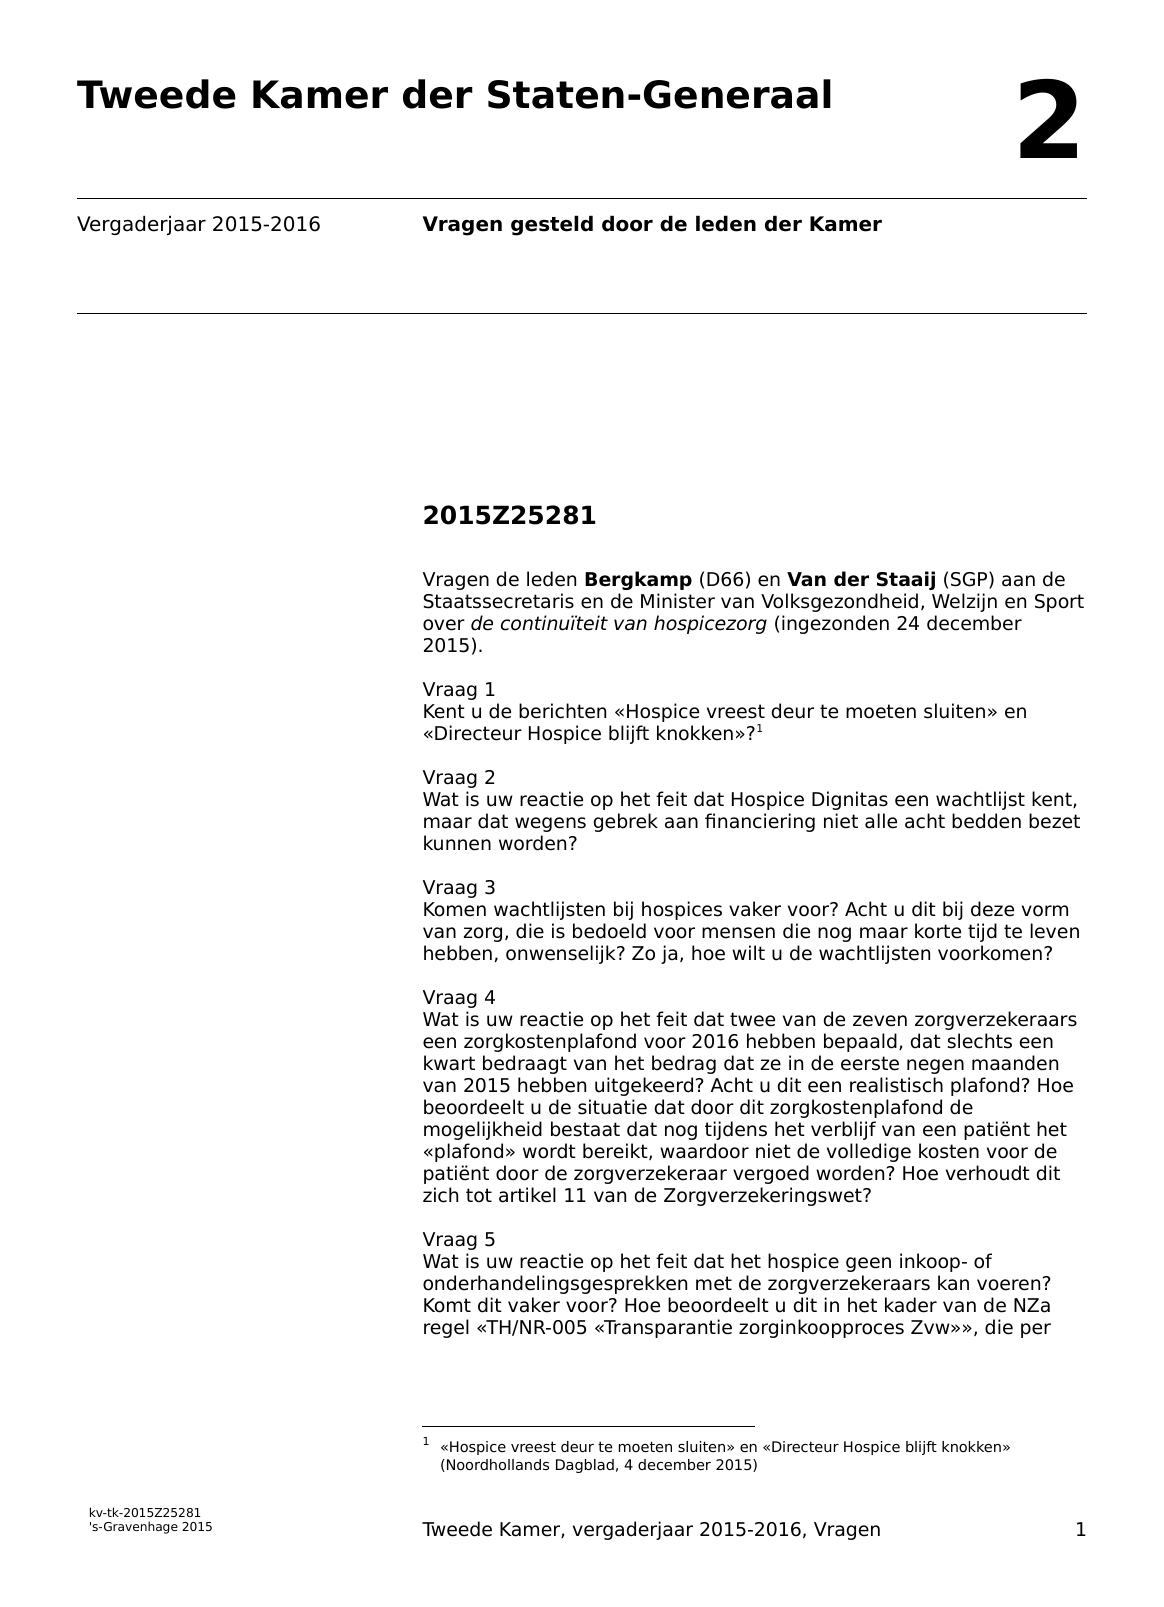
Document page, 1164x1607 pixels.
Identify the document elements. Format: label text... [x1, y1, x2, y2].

text Vraag 1 [422, 679, 1087, 701]
table_cell Vergaderjaar 2015-2016 [77, 199, 422, 313]
table_header Tweede Kamer der Staten-Generaal [77, 59, 886, 198]
text Vragen de leden Bergkamp (D66) en Van der Staaij (SGP) aan de Staatssecretaris en de Minister van Volksgezondheid, Welzijn en Sport over de continuïteit van hospicezorg (ingezonden 24 december 2015). [422, 569, 1087, 657]
text Wat is uw reactie op het feit dat Hospice Dignitas een wachtlijst kent, maar dat wegens gebrek aan financiering niet alle acht bedden bezet kunnen worden? [422, 789, 1087, 855]
text Wat is uw reactie op het feit dat het hospice geen inkoop- of onderhandelingsgesprekken met de zorgverzekeraars kan voeren? Komt dit vaker voor? Hoe beoordeelt u dit in het kader van de NZa regel «TH/NR-005 «Transparantie zorginkoopproces Zvw»», die per [422, 1251, 1087, 1339]
text Kent u de berichten «Hospice vreest deur te moeten sluiten» en «Directeur Hospice blijft knokken»? [422, 701, 1087, 745]
table_header 2 [886, 59, 1087, 198]
table_cell Vragen gesteld door de leden der Kamer [422, 199, 1087, 313]
text Komen wachtlijsten bij hospices vaker voor? Acht u dit bij deze vorm van zorg, die is bedoeld voor mensen die nog maar korte tijd te leven hebben, onwenselijk? Zo ja, hoe wilt u de wachtlijsten voorkomen? [422, 899, 1087, 965]
text Wat is uw reactie op het feit dat twee van de zeven zorgverzekeraars een zorgkostenplafond voor 2016 hebben bepaald, dat slechts een kwart bedraagt van het bedrag dat ze in de eerste negen maanden van 2015 hebben uitgekeerd? Acht u dit een realistisch plafond? Hoe beoordeelt u de situatie dat door dit zorgkostenplafond de mogelijkheid bestaat dat nog tijdens het verblijf van een patiënt het «plafond» wordt bereikt, waardoor niet de volledige kosten voor de patiënt door de zorgverzekeraar vergoed worden? Hoe verhoudt dit zich tot artikel 11 van de Zorgverzekeringswet? [422, 1009, 1087, 1207]
text Vraag 2 [422, 767, 1087, 789]
text «Hospice vreest deur te moeten sluiten» en «Directeur Hospice blijft knokken» (Noordhollands Dagblad, 4 december 2015) [422, 1435, 1087, 1474]
text Vraag 5 [422, 1229, 1087, 1251]
text Vraag 3 [422, 877, 1087, 899]
text 2015Z25281 [422, 501, 1087, 531]
text 's-Gravenhage 2015 [88, 1520, 323, 1534]
text kv-tk-2015Z25281 [88, 1506, 323, 1520]
text Vraag 4 [422, 987, 1087, 1009]
